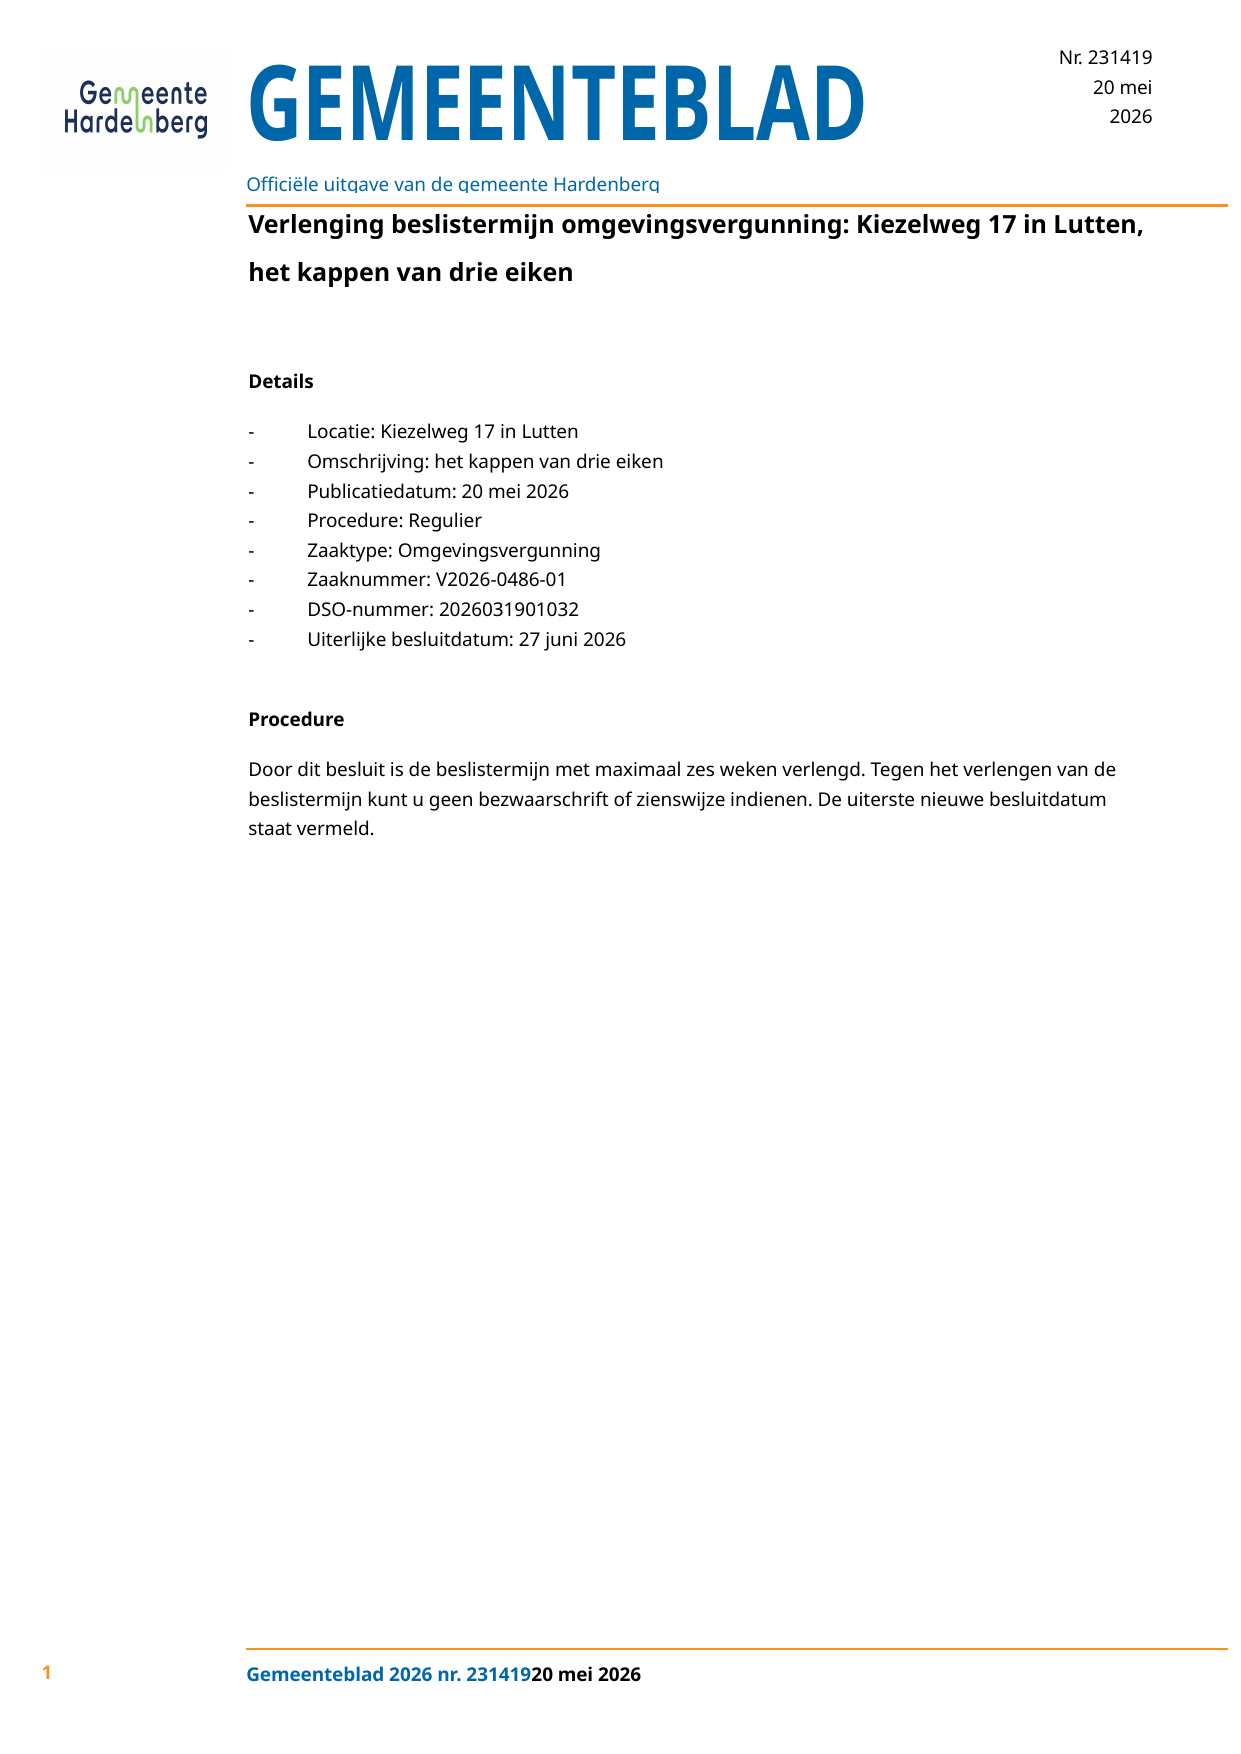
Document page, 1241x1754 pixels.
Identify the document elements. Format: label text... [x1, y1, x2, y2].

list DSO-nummer: 2026031901032 [248, 596, 1152, 622]
picture [41, 47, 231, 172]
text Details [248, 368, 1152, 394]
list Omschrijving: het kappen van drie eiken [248, 448, 1152, 474]
list Locatie: Kiezelweg 17 in Lutten [248, 419, 1152, 444]
list Zaaktype: Omgevingsvergunning [248, 537, 1152, 563]
list Uiterlijke besluitdatum: 27 juni 2026 [248, 626, 1152, 652]
list Publicatiedatum: 20 mei 2026 [248, 478, 1152, 504]
list Procedure: Regulier [248, 507, 1152, 533]
text Procedure [248, 706, 1152, 732]
text Verlenging beslistermijn omgevingsvergunning: Kiezelweg 17 in Lutten, het kappen van drie eiken [248, 207, 1152, 288]
text Door dit besluit is de beslistermijn met maximaal zes weken verlengd. Tegen het verlengen van de beslistermijn kunt u geen bezwaarschrift of zienswijze indienen. De uiterste nieuwe besluitdatum staat vermeld. [248, 756, 1152, 841]
list Zaaknummer: V2026-0486-01 [248, 567, 1152, 592]
